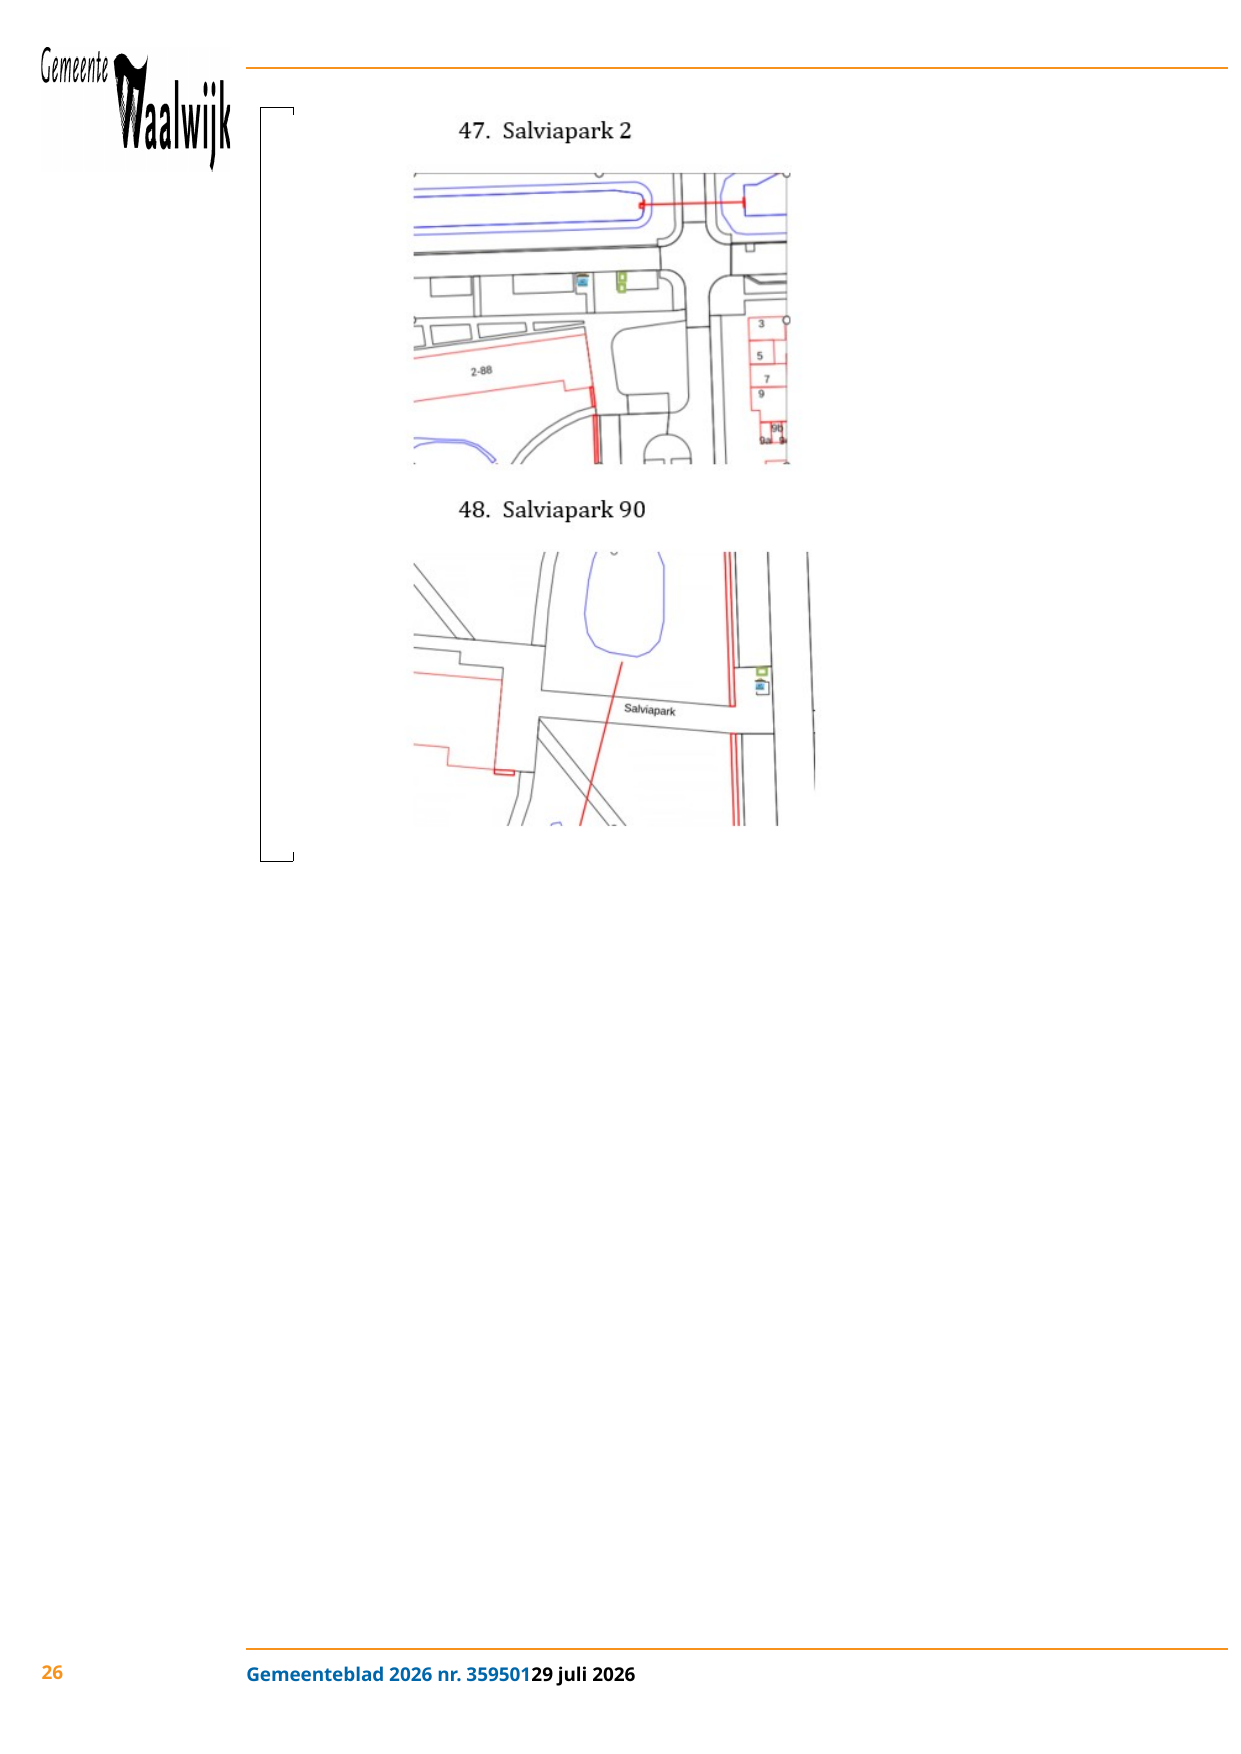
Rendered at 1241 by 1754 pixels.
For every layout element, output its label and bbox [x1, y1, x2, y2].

picture [41, 47, 231, 172]
picture [268, 115, 1155, 852]
